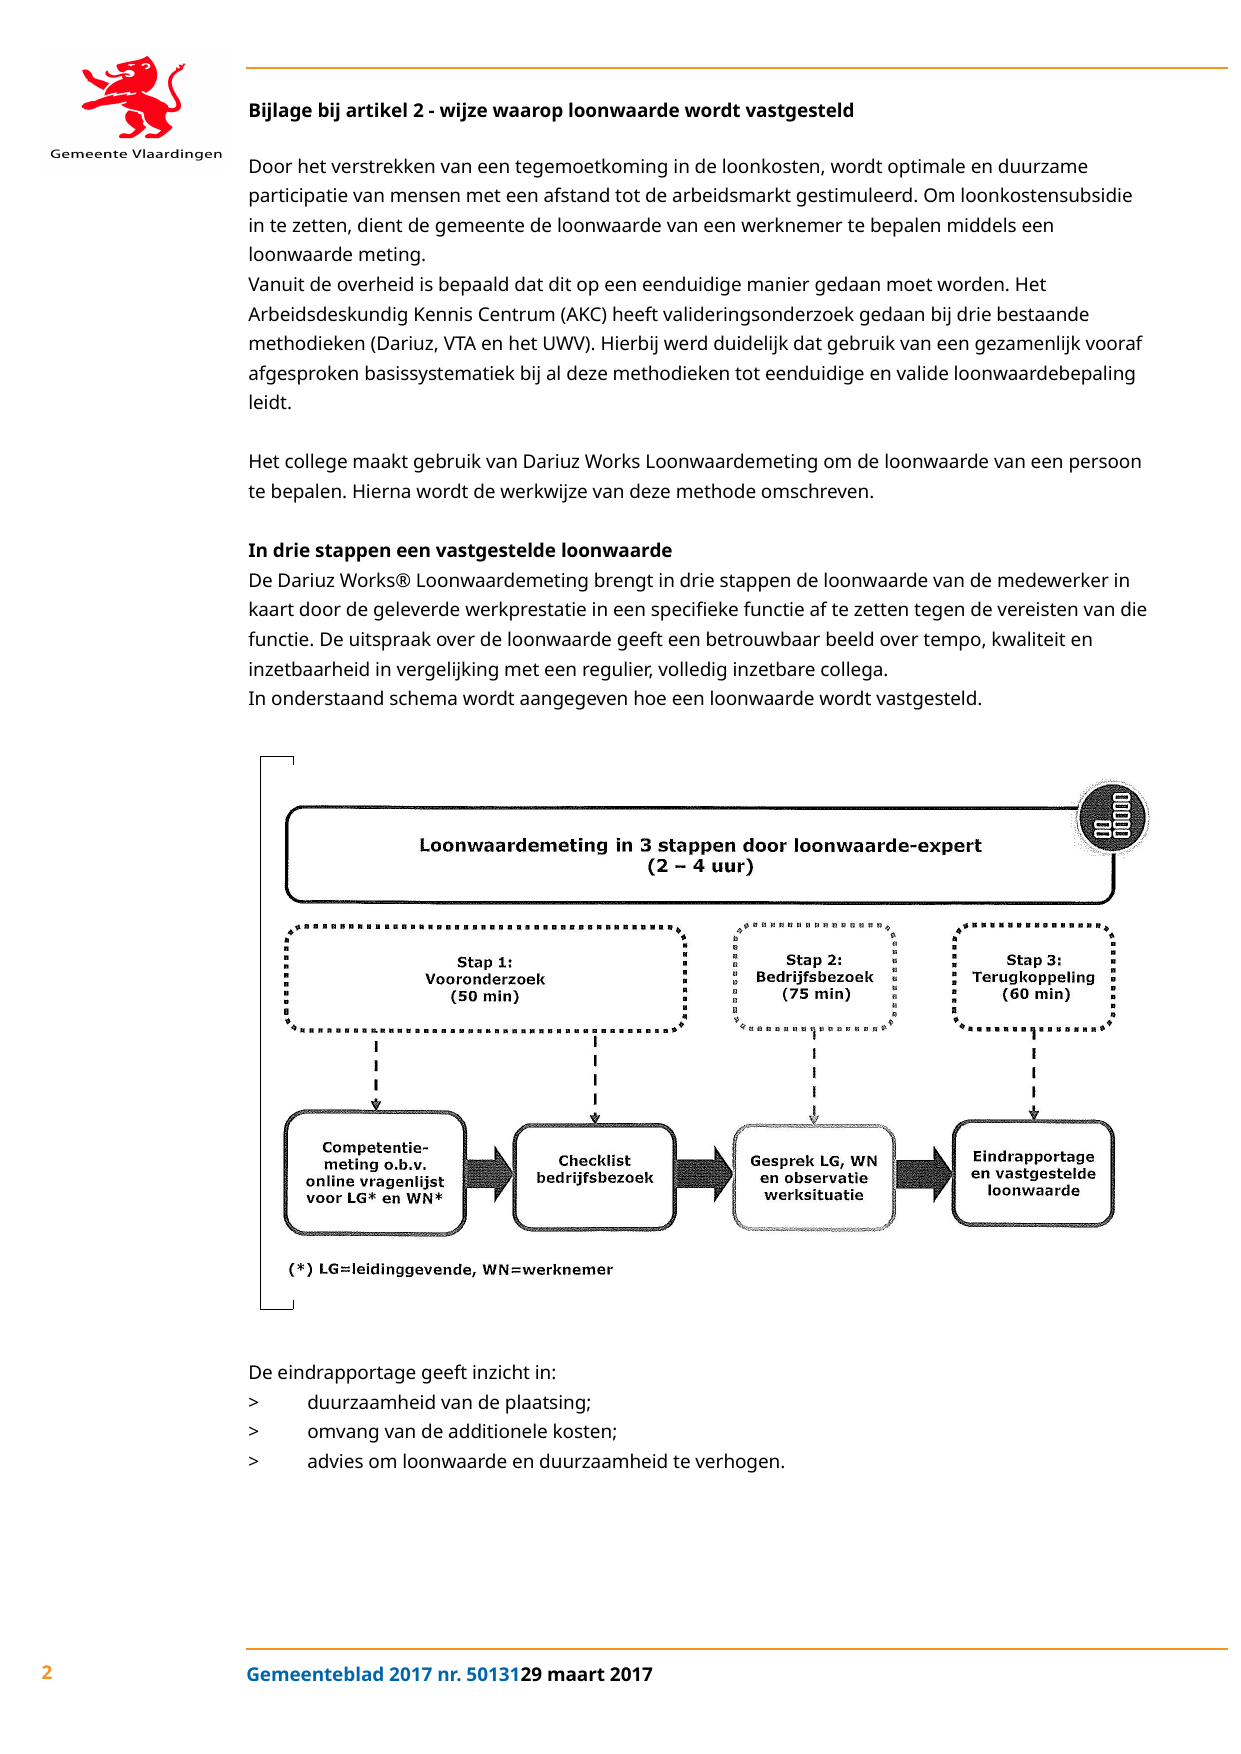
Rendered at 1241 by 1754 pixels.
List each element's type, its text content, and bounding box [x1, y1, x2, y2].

text Bijlage bij artikel 2 - wijze waarop loonwaarde wordt vastgesteld [248, 95, 1152, 123]
text Het college maakt gebruik van Dariuz Works Loonwaardemeting om de loonwaarde van een persoon te bepalen. Hierna wordt de werkwijze van deze methode omschreven. [248, 449, 1152, 504]
list advies om loonwaarde en duurzaamheid te verhogen. [248, 1448, 1152, 1474]
list omvang van de additionele kosten; [248, 1419, 1152, 1444]
text Vanuit de overheid is bepaald dat dit op een eenduidige manier gedaan moet worden. Het Arbeidsdeskundig Kennis Centrum (AKC) heeft valideringsonderzoek gedaan bij drie bestaande methodieken (Dariuz, VTA en het UWV). Hierbij werd duidelijk dat gebruik van een gezamenlijk vooraf afgesproken basissystematiek bij al deze methodieken tot eenduidige en valide loonwaardebepaling leidt. [248, 271, 1152, 415]
text De eindrapportage geeft inzicht in: [248, 1359, 1152, 1385]
picture [41, 47, 231, 172]
picture [268, 765, 1173, 1300]
text In onderstaand schema wordt aangegeven hoe een loonwaarde wordt vastgesteld. [248, 685, 1152, 711]
text Door het verstrekken van een tegemoetkoming in de loonkosten, wordt optimale en duurzame participatie van mensen met een afstand tot de arbeidsmarkt gestimuleerd. Om loonkostensubsidie in te zetten, dient de gemeente de loonwaarde van een werknemer te bepalen middels een loonwaarde meting. [248, 153, 1152, 267]
text In drie stappen een vastgestelde loonwaarde [248, 537, 1152, 563]
list duurzaamheid van de plaatsing; [248, 1389, 1152, 1415]
text De Dariuz Works® Loonwaardemeting brengt in drie stappen de loonwaarde van de medewerker in kaart door de geleverde werkprestatie in een specifieke functie af te zetten tegen de vereisten van die functie. De uitspraak over de loonwaarde geeft een betrouwbaar beeld over tempo, kwaliteit en inzetbaarheid in vergelijking met een regulier, volledig inzetbare collega. [248, 567, 1152, 682]
